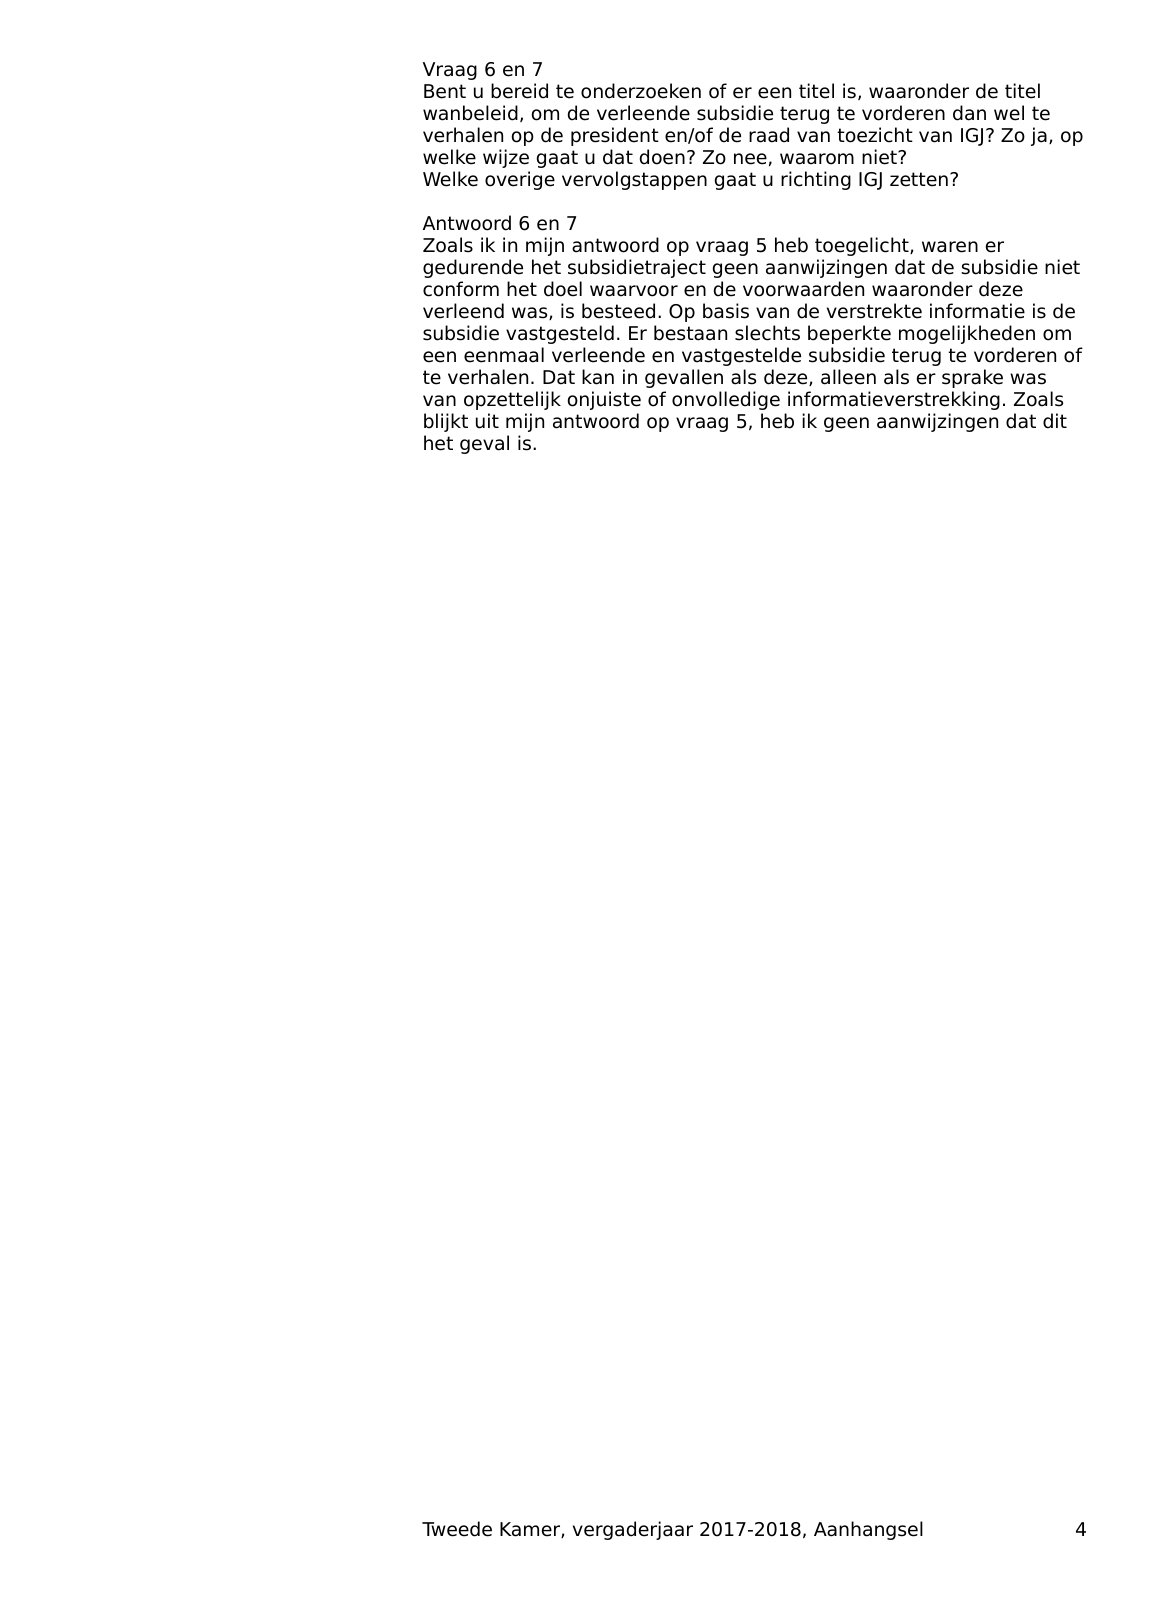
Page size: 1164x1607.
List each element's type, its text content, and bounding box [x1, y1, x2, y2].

text Zoals ik in mijn antwoord op vraag 5 heb toegelicht, waren er gedurende het subsidietraject geen aanwijzingen dat de subsidie niet conform het doel waarvoor en de voorwaarden waaronder deze verleend was, is besteed. Op basis van de verstrekte informatie is de subsidie vastgesteld. Er bestaan slechts beperkte mogelijkheden om een eenmaal verleende en vastgestelde subsidie terug te vorderen of te verhalen. Dat kan in gevallen als deze, alleen als er sprake was van opzettelijk onjuiste of onvolledige informatieverstrekking. Zoals blijkt uit mijn antwoord op vraag 5, heb ik geen aanwijzingen dat dit het geval is. [422, 235, 1087, 455]
text Welke overige vervolgstappen gaat u richting IGJ zetten? [422, 169, 1087, 191]
text Vraag 6 en 7 [422, 59, 1087, 81]
text Antwoord 6 en 7 [422, 213, 1087, 235]
text Bent u bereid te onderzoeken of er een titel is, waaronder de titel wanbeleid, om de verleende subsidie terug te vorderen dan wel te verhalen op de president en/of de raad van toezicht van IGJ? Zo ja, op welke wijze gaat u dat doen? Zo nee, waarom niet? [422, 81, 1087, 169]
